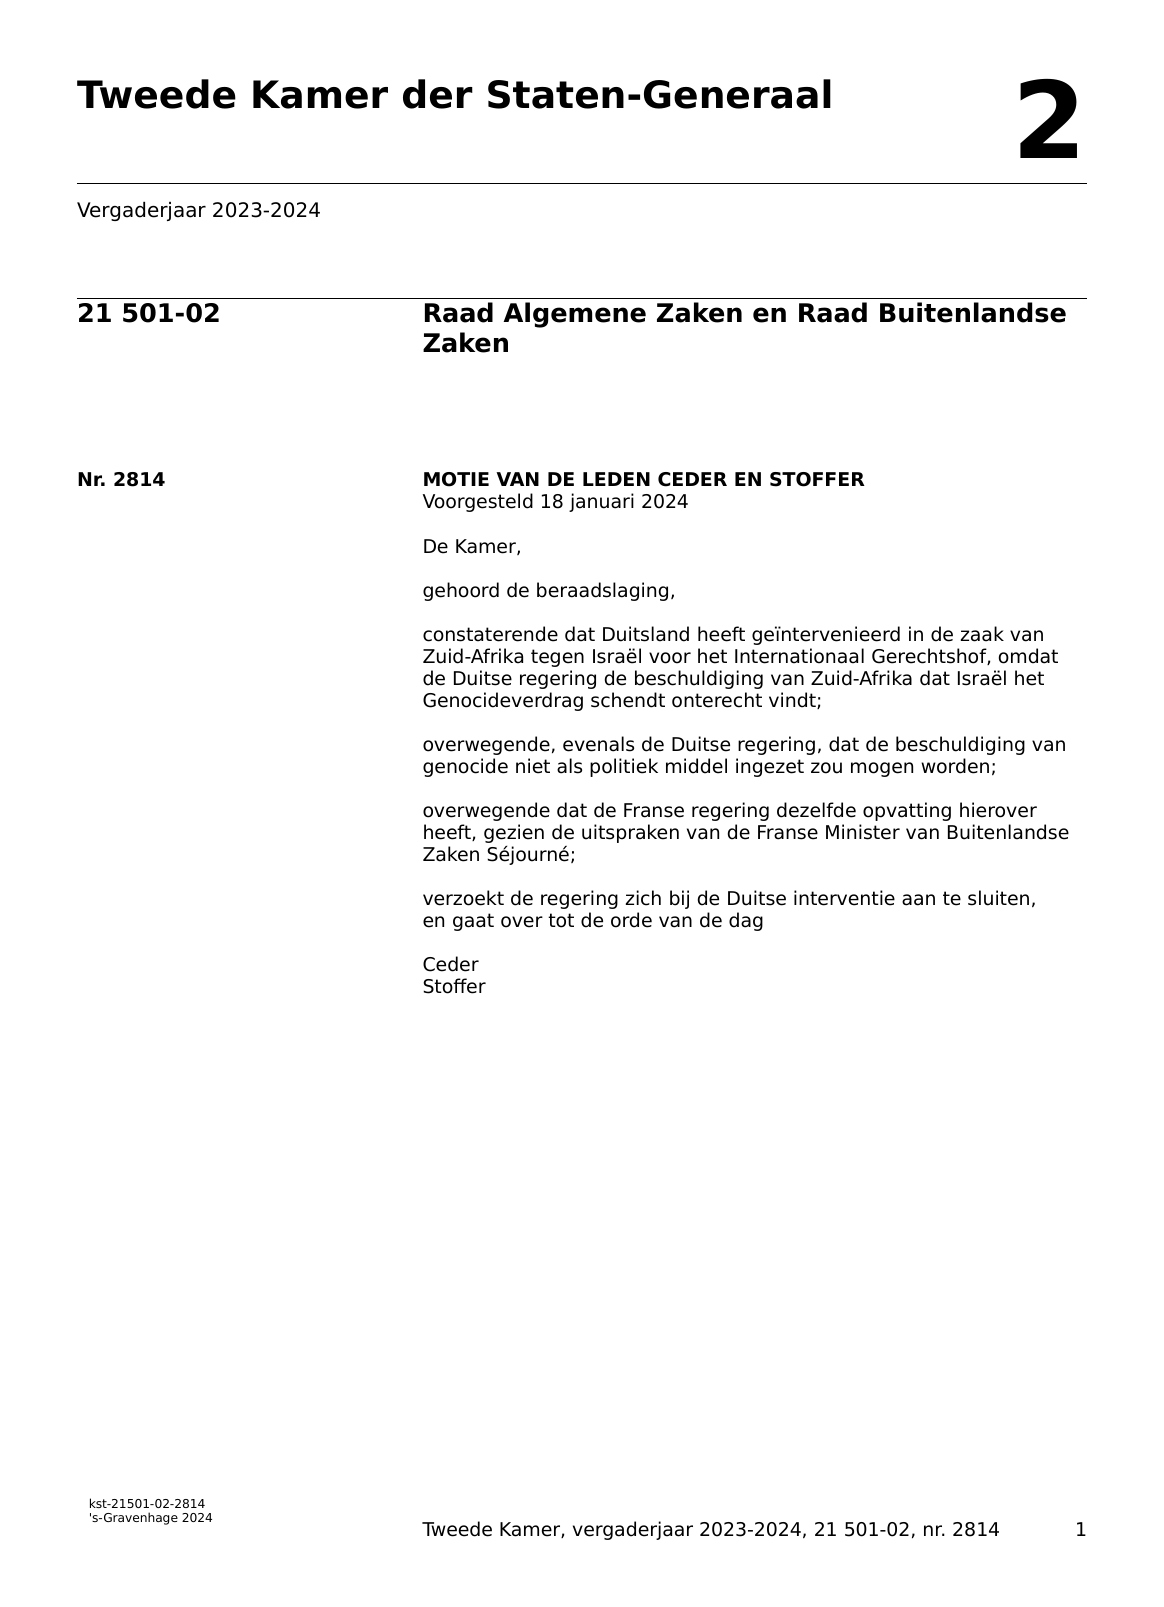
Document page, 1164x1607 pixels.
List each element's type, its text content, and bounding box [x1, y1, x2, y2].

text Stoffer [422, 976, 1087, 998]
text Ceder [422, 954, 1087, 976]
text verzoekt de regering zich bij de Duitse interventie aan te sluiten, [422, 888, 1087, 910]
table_header 2 [886, 59, 1087, 183]
text gehoord de beraadslaging, [422, 580, 1087, 602]
subtitle 21 501-02 Raad Algemene Zaken en Raad Buitenlandse Zaken [77, 299, 1087, 358]
text kst-21501-02-2814 [88, 1497, 323, 1511]
text constaterende dat Duitsland heeft geïntervenieerd in de zaak van Zuid-Afrika tegen Israël voor het Internationaal Gerechtshof, omdat de Duitse regering de beschuldiging van Zuid-Afrika dat Israël het Genocideverdrag schendt onterecht vindt; [422, 624, 1087, 712]
text 's-Gravenhage 2024 [88, 1511, 323, 1525]
text Voorgesteld 18 januari 2024 [422, 491, 1087, 513]
subtitle Nr. 2814 MOTIE VAN DE LEDEN CEDER EN STOFFER [77, 469, 1087, 491]
text en gaat over tot de orde van de dag [422, 910, 1087, 932]
text overwegende dat de Franse regering dezelfde opvatting hierover heeft, gezien de uitspraken van de Franse Minister van Buitenlandse Zaken Séjourné; [422, 800, 1087, 866]
table_cell Vergaderjaar 2023-2024 [77, 184, 1087, 298]
text overwegende, evenals de Duitse regering, dat de beschuldiging van genocide niet als politiek middel ingezet zou mogen worden; [422, 734, 1087, 778]
table_header Tweede Kamer der Staten-Generaal [77, 59, 886, 183]
text De Kamer, [422, 536, 1087, 557]
